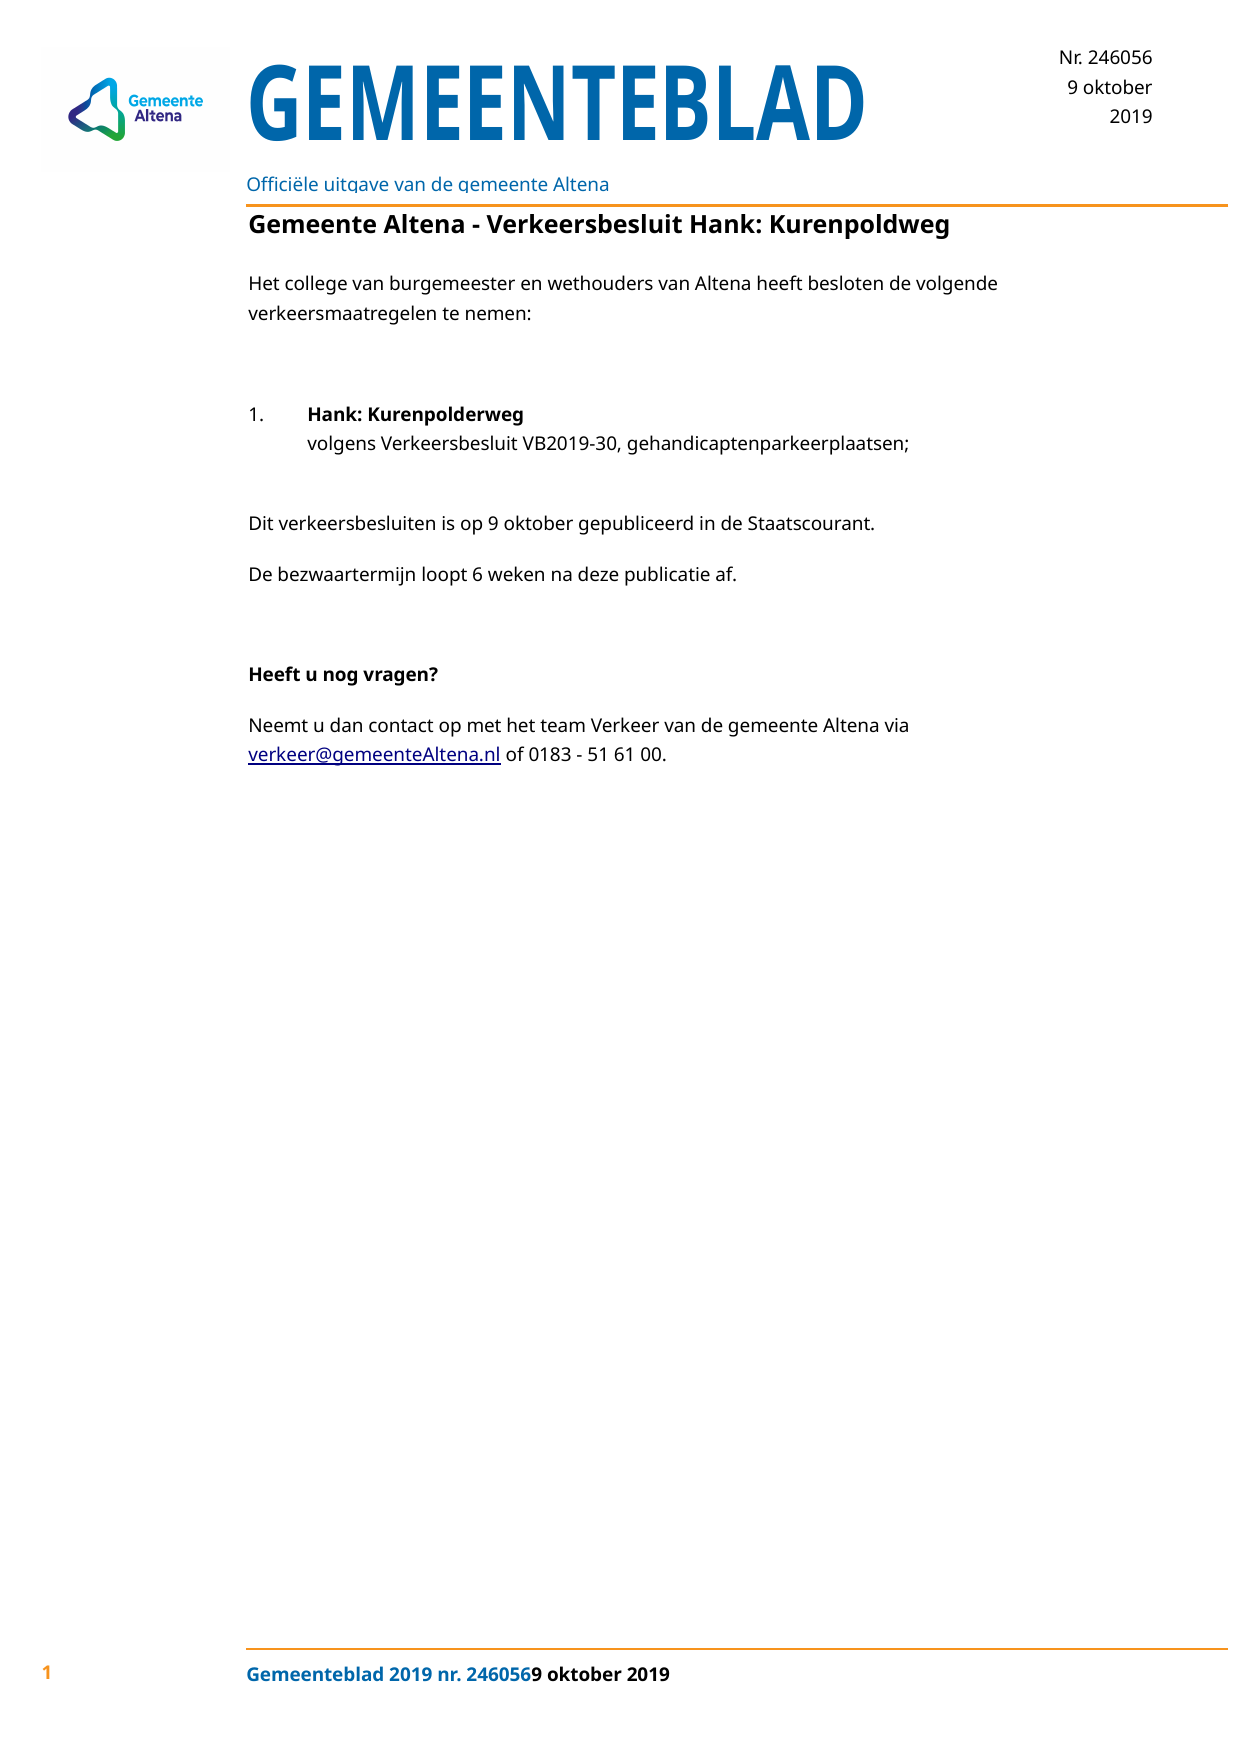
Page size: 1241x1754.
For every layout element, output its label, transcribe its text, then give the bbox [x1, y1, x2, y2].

text De bezwaartermijn loopt 6 weken na deze publicatie af. [248, 561, 1152, 586]
list Hank: Kurenpolderweg [248, 401, 1152, 426]
text Dit verkeersbesluiten is op 9 oktober gepubliceerd in de Staatscourant. [248, 510, 1152, 536]
text Heeft u nog vragen? [248, 662, 1152, 687]
list volgens Verkeersbesluit VB2019-30, gehandicaptenparkeerplaatsen; [248, 430, 1152, 456]
text Het college van burgemeester en wethouders van Altena heeft besloten de volgende verkeersmaatregelen te nemen: [248, 270, 1152, 326]
text Neemt u dan contact op met het team Verkeer van de gemeente Altena via verkeer@gemeenteAltena.nl of 0183 - 51 61 00. [248, 712, 1152, 767]
text Gemeente Altena - Verkeersbesluit Hank: Kurenpoldweg [248, 207, 1152, 241]
picture [41, 47, 231, 172]
